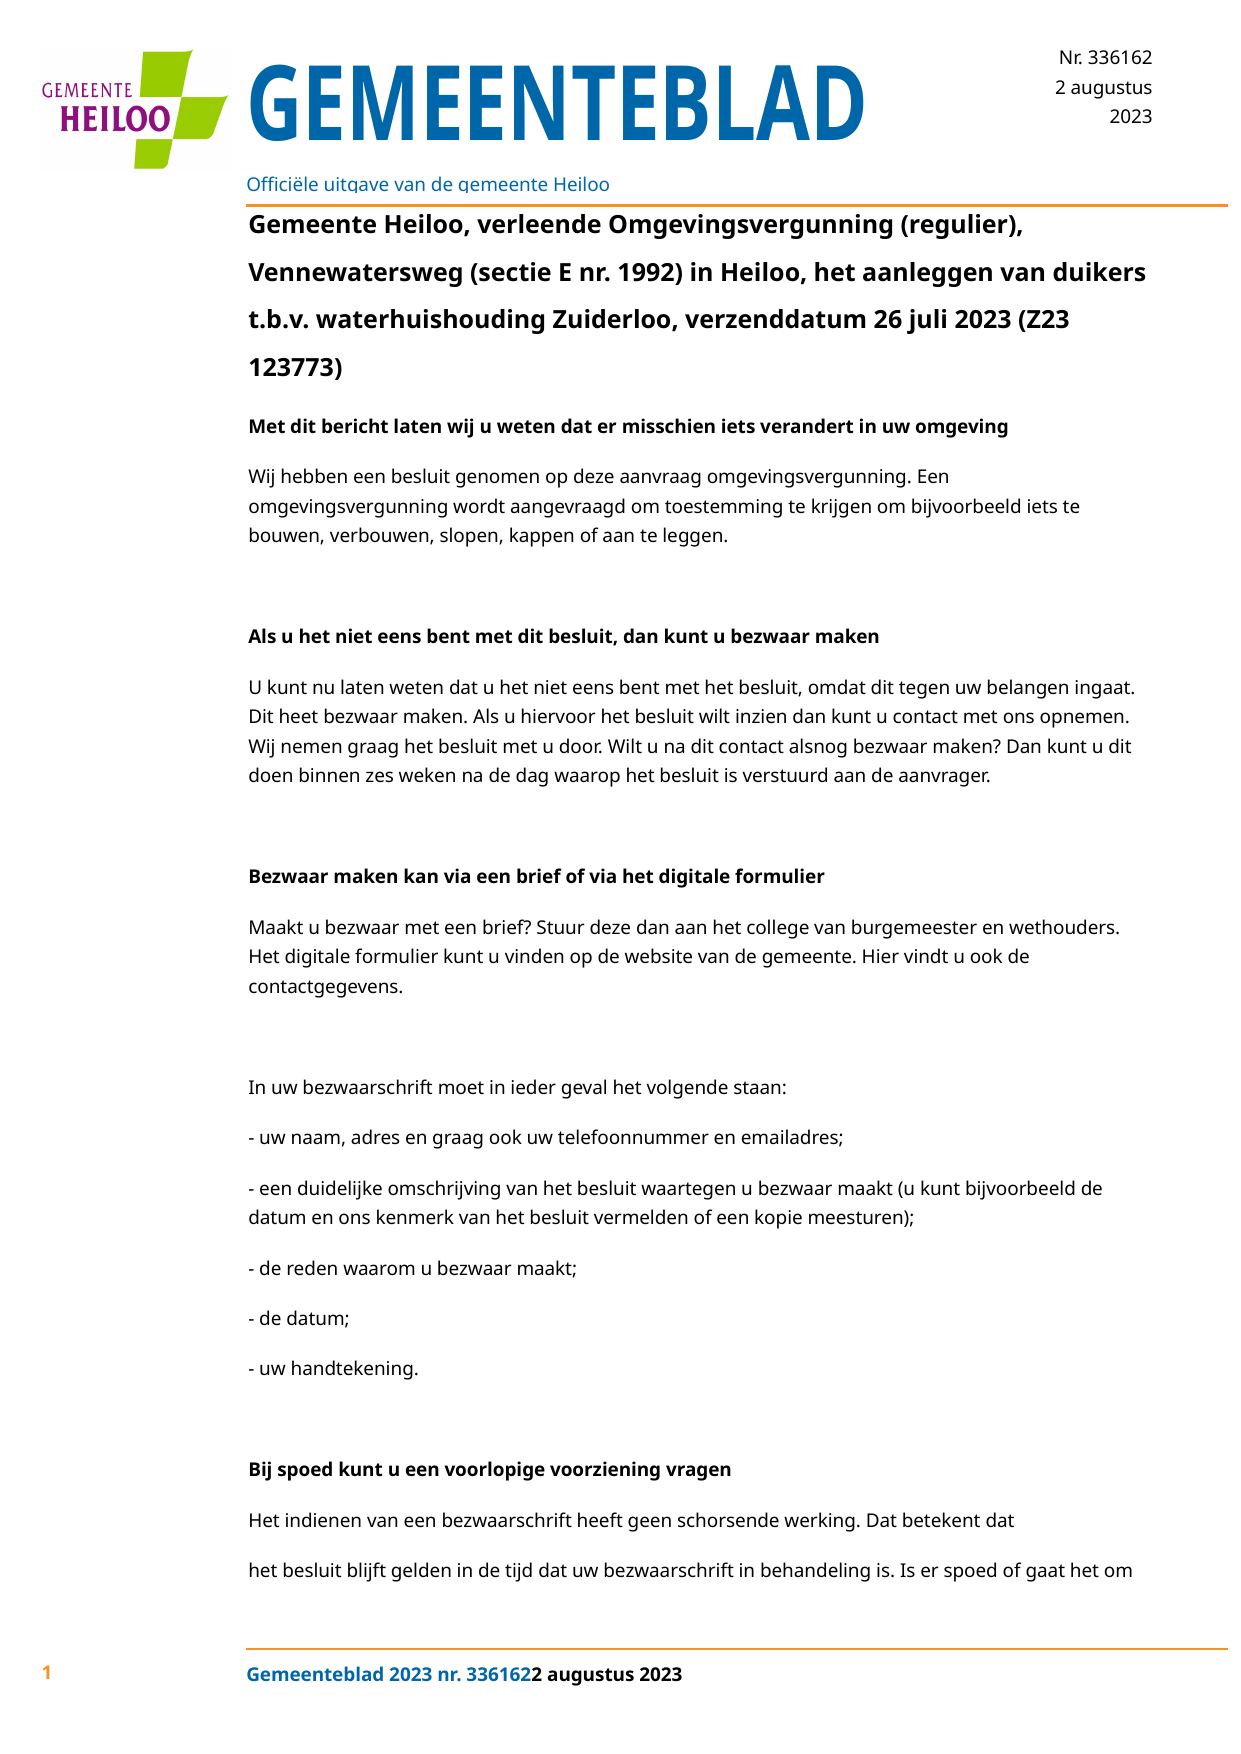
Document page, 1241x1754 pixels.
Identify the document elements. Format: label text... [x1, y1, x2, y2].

text Als u het niet eens bent met dit besluit, dan kunt u bezwaar maken [248, 623, 1152, 649]
text - uw naam, adres en graag ook uw telefoonnummer en emailadres; [248, 1124, 1152, 1150]
text - de reden waarom u bezwaar maakt; [248, 1255, 1152, 1281]
text U kunt nu laten weten dat u het niet eens bent met het besluit, omdat dit tegen uw belangen ingaat. Dit heet bezwaar maken. Als u hiervoor het besluit wilt inzien dan kunt u contact met ons opnemen. Wij nemen graag het besluit met u door. Wilt u na dit contact alsnog bezwaar maken? Dan kunt u dit doen binnen zes weken na de dag waarop het besluit is verstuurd aan de aanvrager. [248, 674, 1152, 788]
text Met dit bericht laten wij u weten dat er misschien iets verandert in uw omgeving [248, 413, 1152, 439]
text - uw handtekening. [248, 1356, 1152, 1381]
text Bezwaar maken kan via een brief of via het digitale formulier [248, 863, 1152, 889]
picture [41, 47, 231, 172]
text In uw bezwaarschrift moet in ieder geval het volgende staan: [248, 1074, 1152, 1100]
text Gemeente Heiloo, verleende Omgevingsvergunning (regulier), Vennewatersweg (sectie E nr. 1992) in Heiloo, het aanleggen van duikers t.b.v. waterhuishouding Zuiderloo, verzenddatum 26 juli 2023 (Z23 123773) [248, 207, 1152, 384]
text Bij spoed kunt u een voorlopige voorziening vragen [248, 1456, 1152, 1482]
text het besluit blijft gelden in de tijd dat uw bezwaarschrift in behandeling is. Is er spoed of gaat het om [248, 1557, 1152, 1583]
text - een duidelijke omschrijving van het besluit waartegen u bezwaar maakt (u kunt bijvoorbeeld de datum en ons kenmerk van het besluit vermelden of een kopie meesturen); [248, 1175, 1152, 1230]
text Het indienen van een bezwaarschrift heeft geen schorsende werking. Dat betekent dat [248, 1507, 1152, 1533]
text - de datum; [248, 1305, 1152, 1331]
text Wij hebben een besluit genomen op deze aanvraag omgevingsvergunning. Een omgevingsvergunning wordt aangevraagd om toestemming te krijgen om bijvoorbeeld iets te bouwen, verbouwen, slopen, kappen of aan te leggen. [248, 463, 1152, 548]
text Maakt u bezwaar met een brief? Stuur deze dan aan het college van burgemeester en wethouders. Het digitale formulier kunt u vinden op de website van de gemeente. Hier vindt u ook de contactgegevens. [248, 914, 1152, 999]
